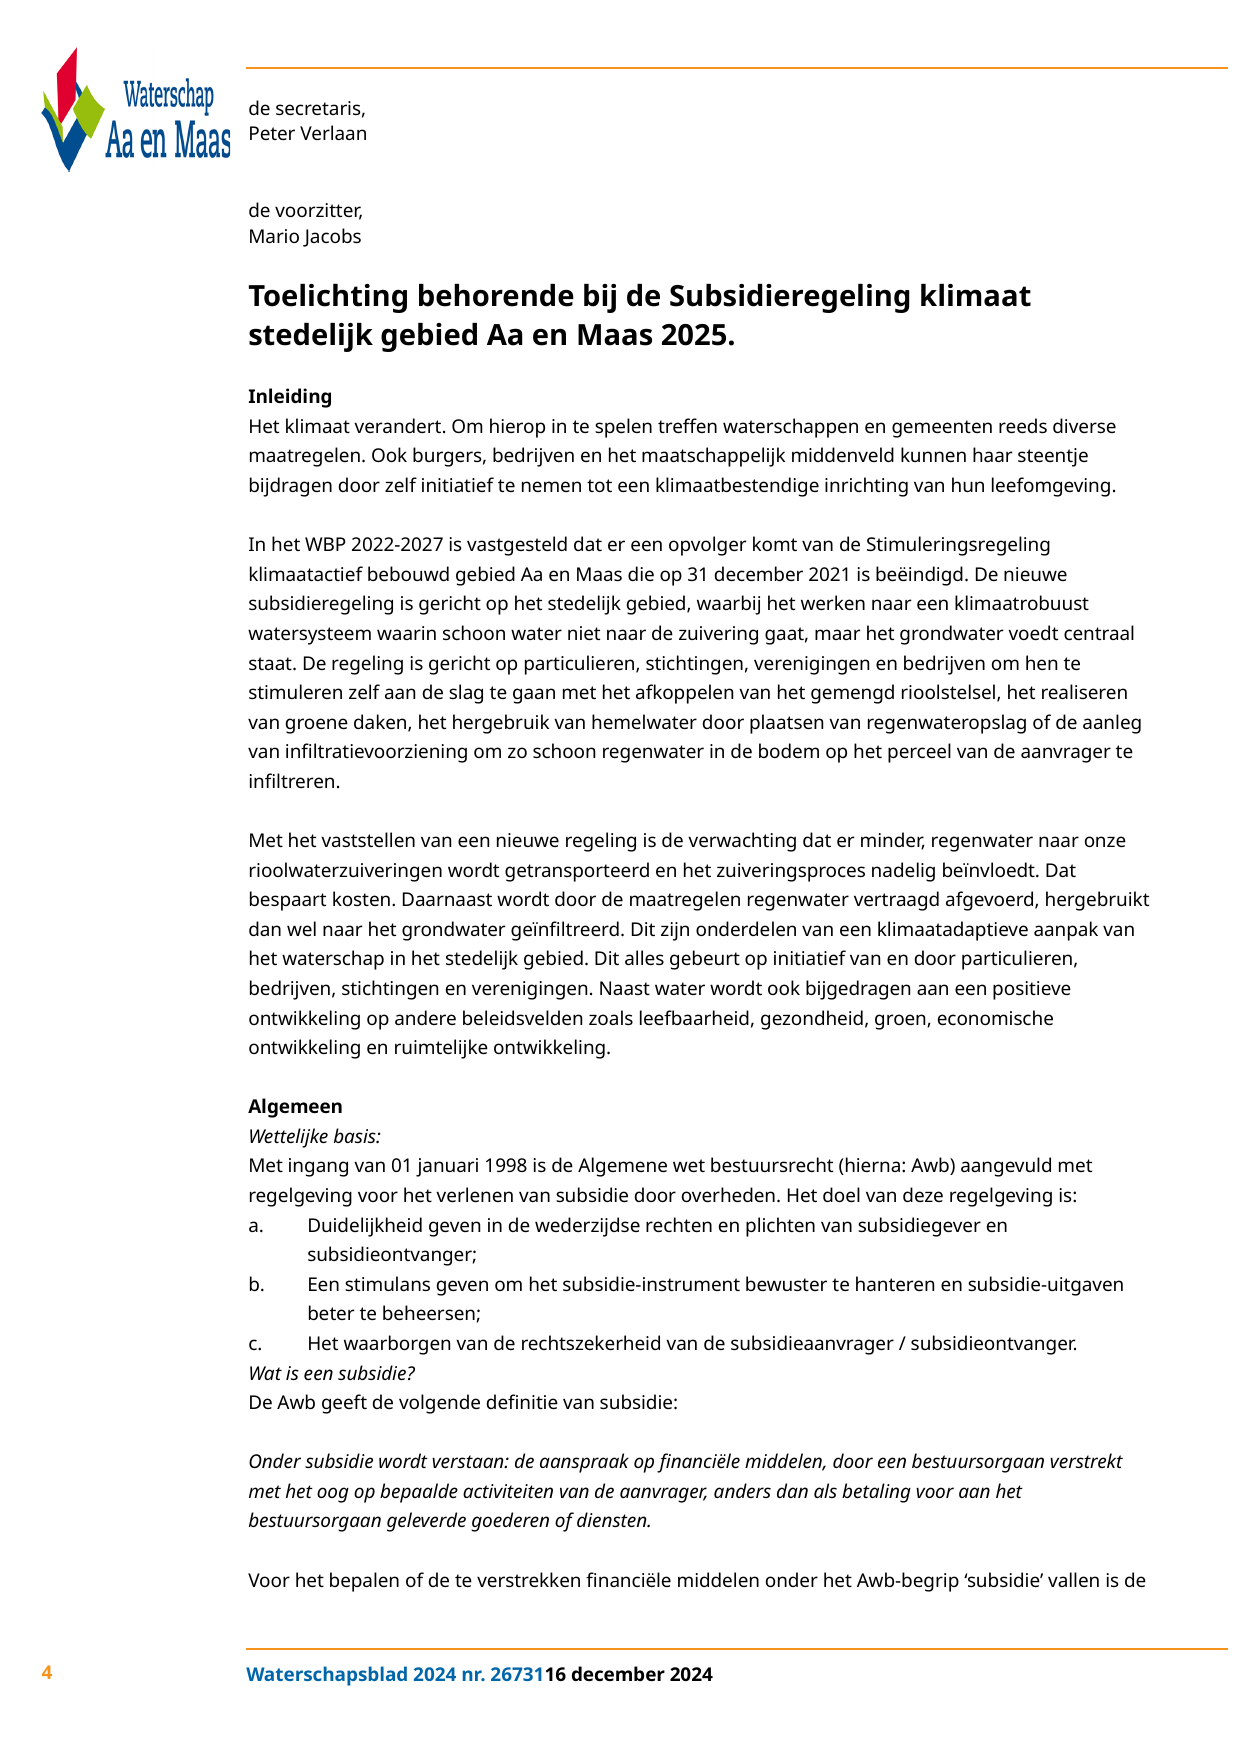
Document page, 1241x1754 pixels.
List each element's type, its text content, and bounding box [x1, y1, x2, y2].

text Mario Jacobs [248, 223, 1152, 249]
text Wat is een subsidie? [248, 1360, 1152, 1385]
text Met ingang van 01 januari 1998 is de Algemene wet bestuursrecht (hierna: Awb) aangevuld met regelgeving voor het verlenen van subsidie door overheden. Het doel van deze regelgeving is: [248, 1153, 1152, 1208]
list Het waarborgen van de rechtszekerheid van de subsidieaanvrager / subsidieontvanger. [248, 1330, 1152, 1356]
text In het WBP 2022-2027 is vastgesteld dat er een opvolger komt van de Stimuleringsregeling klimaatactief bebouwd gebied Aa en Maas die op 31 december 2021 is beëindigd. De nieuwe subsidieregeling is gericht op het stedelijk gebied, waarbij het werken naar een klimaatrobuust watersysteem waarin schoon water niet naar de zuivering gaat, maar het grondwater voedt centraal staat. De regeling is gericht op particulieren, stichtingen, verenigingen en bedrijven om hen te stimuleren zelf aan de slag te gaan met het afkoppelen van het gemengd rioolstelsel, het realiseren van groene daken, het hergebruik van hemelwater door plaatsen van regenwateropslag of de aanleg van infiltratievoorziening om zo schoon regenwater in de bodem op het perceel van de aanvrager te infiltreren. [248, 531, 1152, 794]
list Duidelijkheid geven in de wederzijdse rechten en plichten van subsidiegever en subsidieontvanger; [248, 1212, 1152, 1267]
text Onder subsidie wordt verstaan: de aanspraak op financiële middelen, door een bestuursorgaan verstrekt met het oog op bepaalde activiteiten van de aanvrager, anders dan als betaling voor aan het bestuursorgaan geleverde goederen of diensten. [248, 1448, 1152, 1533]
picture [41, 47, 231, 172]
text Het klimaat verandert. Om hierop in te spelen treffen waterschappen en gemeenten reeds diverse maatregelen. Ook burgers, bedrijven en het maatschappelijk middenveld kunnen haar steentje bijdragen door zelf initiatief te nemen tot een klimaatbestendige inrichting van hun leefomgeving. [248, 413, 1152, 498]
text Peter Verlaan [248, 121, 1152, 146]
text Toelichting behorende bij de Subsidieregeling klimaat stedelijk gebied Aa en Maas 2025. [248, 275, 1152, 354]
text De Awb geeft de volgende definitie van subsidie: [248, 1389, 1152, 1415]
text Wettelijke basis: [248, 1123, 1152, 1149]
text Inleiding [248, 383, 1152, 409]
text Voor het bepalen of de te verstrekken financiële middelen onder het Awb-begrip ‘subsidie’ vallen is de [248, 1567, 1152, 1592]
text de voorzitter, [248, 198, 1152, 223]
list Een stimulans geven om het subsidie-instrument bewuster te hanteren en subsidie-uitgaven beter te beheersen; [248, 1271, 1152, 1326]
text Met het vaststellen van een nieuwe regeling is de verwachting dat er minder, regenwater naar onze rioolwaterzuiveringen wordt getransporteerd en het zuiveringsproces nadelig beïnvloedt. Dat bespaart kosten. Daarnaast wordt door de maatregelen regenwater vertraagd afgevoerd, hergebruikt dan wel naar het grondwater geïnfiltreerd. Dit zijn onderdelen van een klimaatadaptieve aanpak van het waterschap in het stedelijk gebied. Dit alles gebeurt op initiatief van en door particulieren, bedrijven, stichtingen en verenigingen. Naast water wordt ook bijgedragen aan een positieve ontwikkeling op andere beleidsvelden zoals leefbaarheid, gezondheid, groen, economische ontwikkeling en ruimtelijke ontwikkeling. [248, 827, 1152, 1060]
text Algemeen [248, 1093, 1152, 1119]
text de secretaris, [248, 95, 1152, 121]
